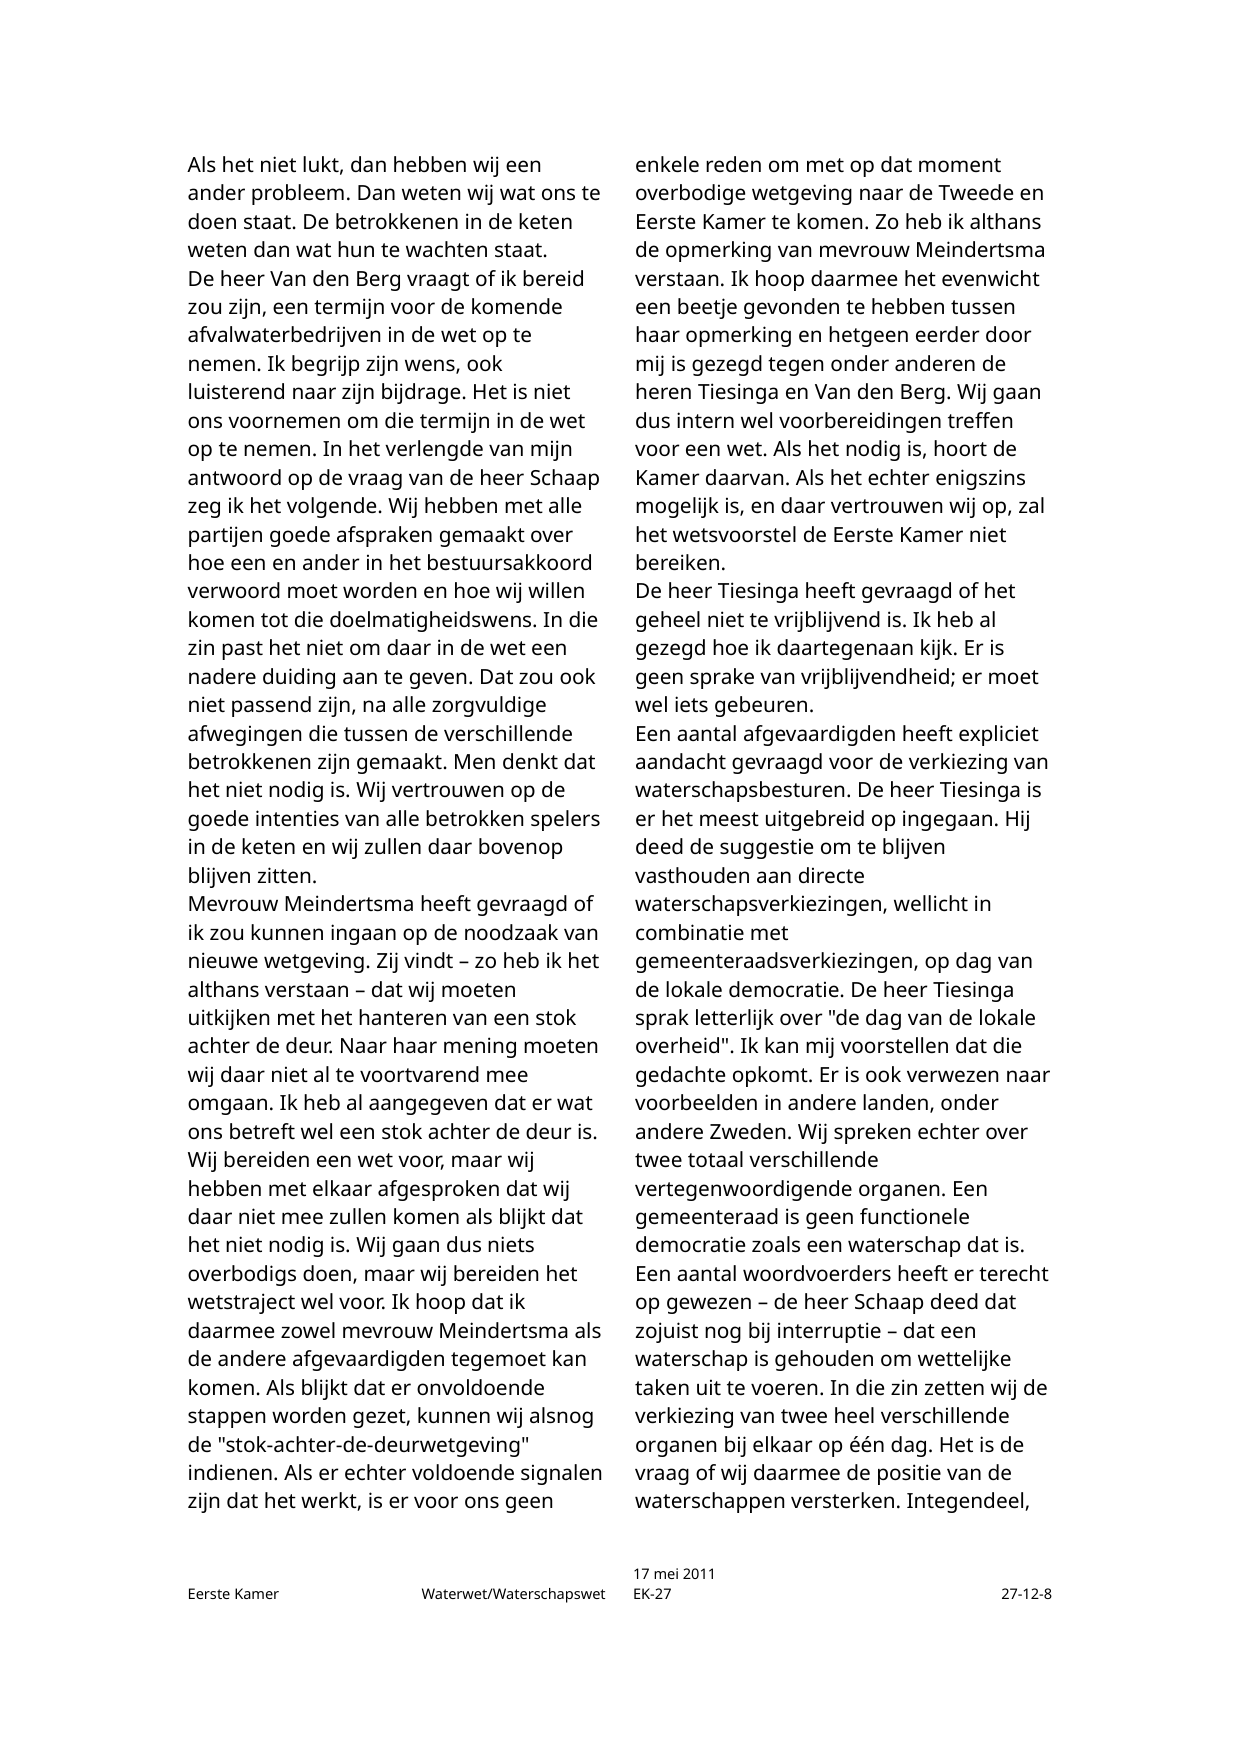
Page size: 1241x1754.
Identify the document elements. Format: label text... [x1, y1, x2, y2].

text Een aantal afgevaardigden heeft expliciet aandacht gevraagd voor de verkiezing van waterschapsbesturen. De heer Tiesinga is er het meest uitgebreid op ingegaan. Hij deed de suggestie om te blijven vasthouden aan directe waterschapsverkiezingen, wellicht in combinatie met gemeenteraadsverkiezingen, op dag van de lokale democratie. De heer Tiesinga sprak letterlijk over "de dag van de lokale overheid". Ik kan mij voorstellen dat die gedachte opkomt. Er is ook verwezen naar voorbeelden in andere landen, onder andere Zweden. Wij spreken echter over twee totaal verschillende vertegenwoordigende organen. Een gemeenteraad is geen functionele democratie zoals een waterschap dat is. Een aantal woordvoerders heeft er terecht op gewezen – de heer Schaap deed dat zojuist nog bij interruptie – dat een waterschap is gehouden om wettelijke taken uit te voeren. In die zin zetten wij de verkiezing van twee heel verschillende organen bij elkaar op één dag. Het is de vraag of wij daarmee de positie van de waterschappen versterken. Integendeel, [635, 719, 1053, 1515]
text Mevrouw Meindertsma heeft gevraagd of ik zou kunnen ingaan op de noodzaak van nieuwe wetgeving. Zij vindt – zo heb ik het althans verstaan – dat wij moeten uitkijken met het hanteren van een stok achter de deur. Naar haar mening moeten wij daar niet al te voortvarend mee omgaan. Ik heb al aangegeven dat er wat ons betreft wel een stok achter de deur is. Wij bereiden een wet voor, maar wij hebben met elkaar afgesproken dat wij daar niet mee zullen komen als blijkt dat het niet nodig is. Wij gaan dus niets overbodigs doen, maar wij bereiden het wetstraject wel voor. Ik hoop dat ik daarmee zowel mevrouw Meindertsma als de andere afgevaardigden tegemoet kan komen. Als blijkt dat er onvoldoende stappen worden gezet, kunnen wij alsnog de "stok-achter-de-deurwetgeving" indienen. Als er echter voldoende signalen zijn dat het werkt, is er voor ons geen [187, 889, 605, 1515]
text enkele reden om met op dat moment overbodige wetgeving naar de Tweede en Eerste Kamer te komen. Zo heb ik althans de opmerking van mevrouw Meindertsma verstaan. Ik hoop daarmee het evenwicht een beetje gevonden te hebben tussen haar opmerking en hetgeen eerder door mij is gezegd tegen onder anderen de heren Tiesinga en Van den Berg. Wij gaan dus intern wel voorbereidingen treffen voor een wet. Als het nodig is, hoort de Kamer daarvan. Als het echter enigszins mogelijk is, en daar vertrouwen wij op, zal het wetsvoorstel de Eerste Kamer niet bereiken. [635, 150, 1053, 577]
text De heer Tiesinga heeft gevraagd of het geheel niet te vrijblijvend is. Ik heb al gezegd hoe ik daartegenaan kijk. Er is geen sprake van vrijblijvendheid; er moet wel iets gebeuren. [635, 577, 1053, 719]
text De heer Van den Berg vraagt of ik bereid zou zijn, een termijn voor de komende afvalwaterbedrijven in de wet op te nemen. Ik begrijp zijn wens, ook luisterend naar zijn bijdrage. Het is niet ons voornemen om die termijn in de wet op te nemen. In het verlengde van mijn antwoord op de vraag van de heer Schaap zeg ik het volgende. Wij hebben met alle partijen goede afspraken gemaakt over hoe een en ander in het bestuursakkoord verwoord moet worden en hoe wij willen komen tot die doelmatigheidswens. In die zin past het niet om daar in de wet een nadere duiding aan te geven. Dat zou ook niet passend zijn, na alle zorgvuldige afwegingen die tussen de verschillende betrokkenen zijn gemaakt. Men denkt dat het niet nodig is. Wij vertrouwen op de goede intenties van alle betrokken spelers in de keten en wij zullen daar bovenop blijven zitten. [187, 264, 605, 889]
text Als het niet lukt, dan hebben wij een ander probleem. Dan weten wij wat ons te doen staat. De betrokkenen in de keten weten dan wat hun te wachten staat. [187, 150, 605, 264]
